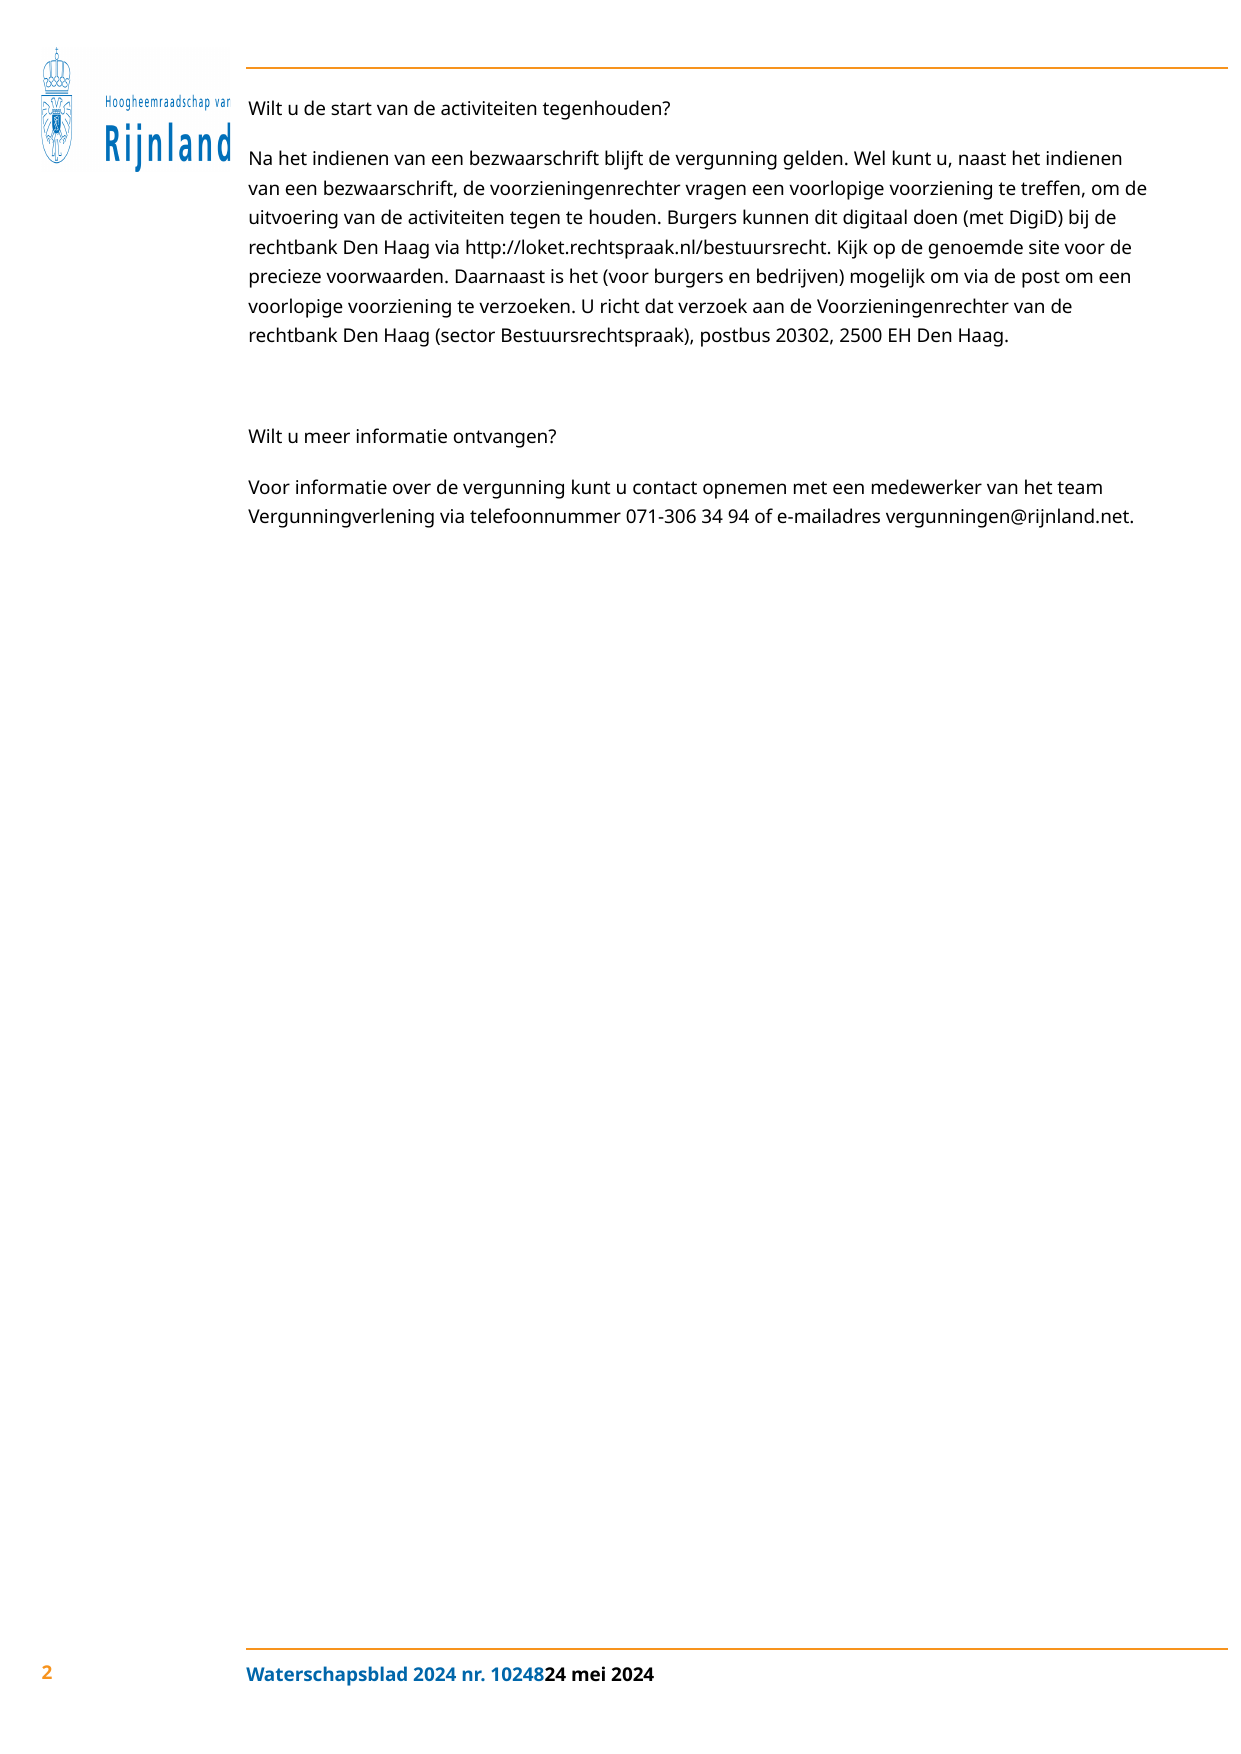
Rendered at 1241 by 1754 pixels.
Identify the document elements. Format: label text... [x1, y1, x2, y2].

text Wilt u de start van de activiteiten tegenhouden? [248, 95, 1152, 121]
text Wilt u meer informatie ontvangen? [248, 423, 1152, 449]
text Voor informatie over de vergunning kunt u contact opnemen met een medewerker van het team Vergunningverlening via telefoonnummer 071-306 34 94 of e-mailadres vergunningen@rijnland.net. [248, 474, 1152, 529]
text Na het indienen van een bezwaarschrift blijft de vergunning gelden. Wel kunt u, naast het indienen van een bezwaarschrift, de voorzieningenrechter vragen een voorlopige voorziening te treffen, om de uitvoering van de activiteiten tegen te houden. Burgers kunnen dit digitaal doen (met DigiD) bij de rechtbank Den Haag via http://loket.rechtspraak.nl/bestuursrecht. Kijk op de genoemde site voor de precieze voorwaarden. Daarnaast is het (voor burgers en bedrijven) mogelijk om via de post om een voorlopige voorziening te verzoeken. U richt dat verzoek aan de Voorzieningenrechter van de rechtbank Den Haag (sector Bestuursrechtspraak), postbus 20302, 2500 EH Den Haag. [248, 145, 1152, 348]
picture [41, 47, 231, 172]
